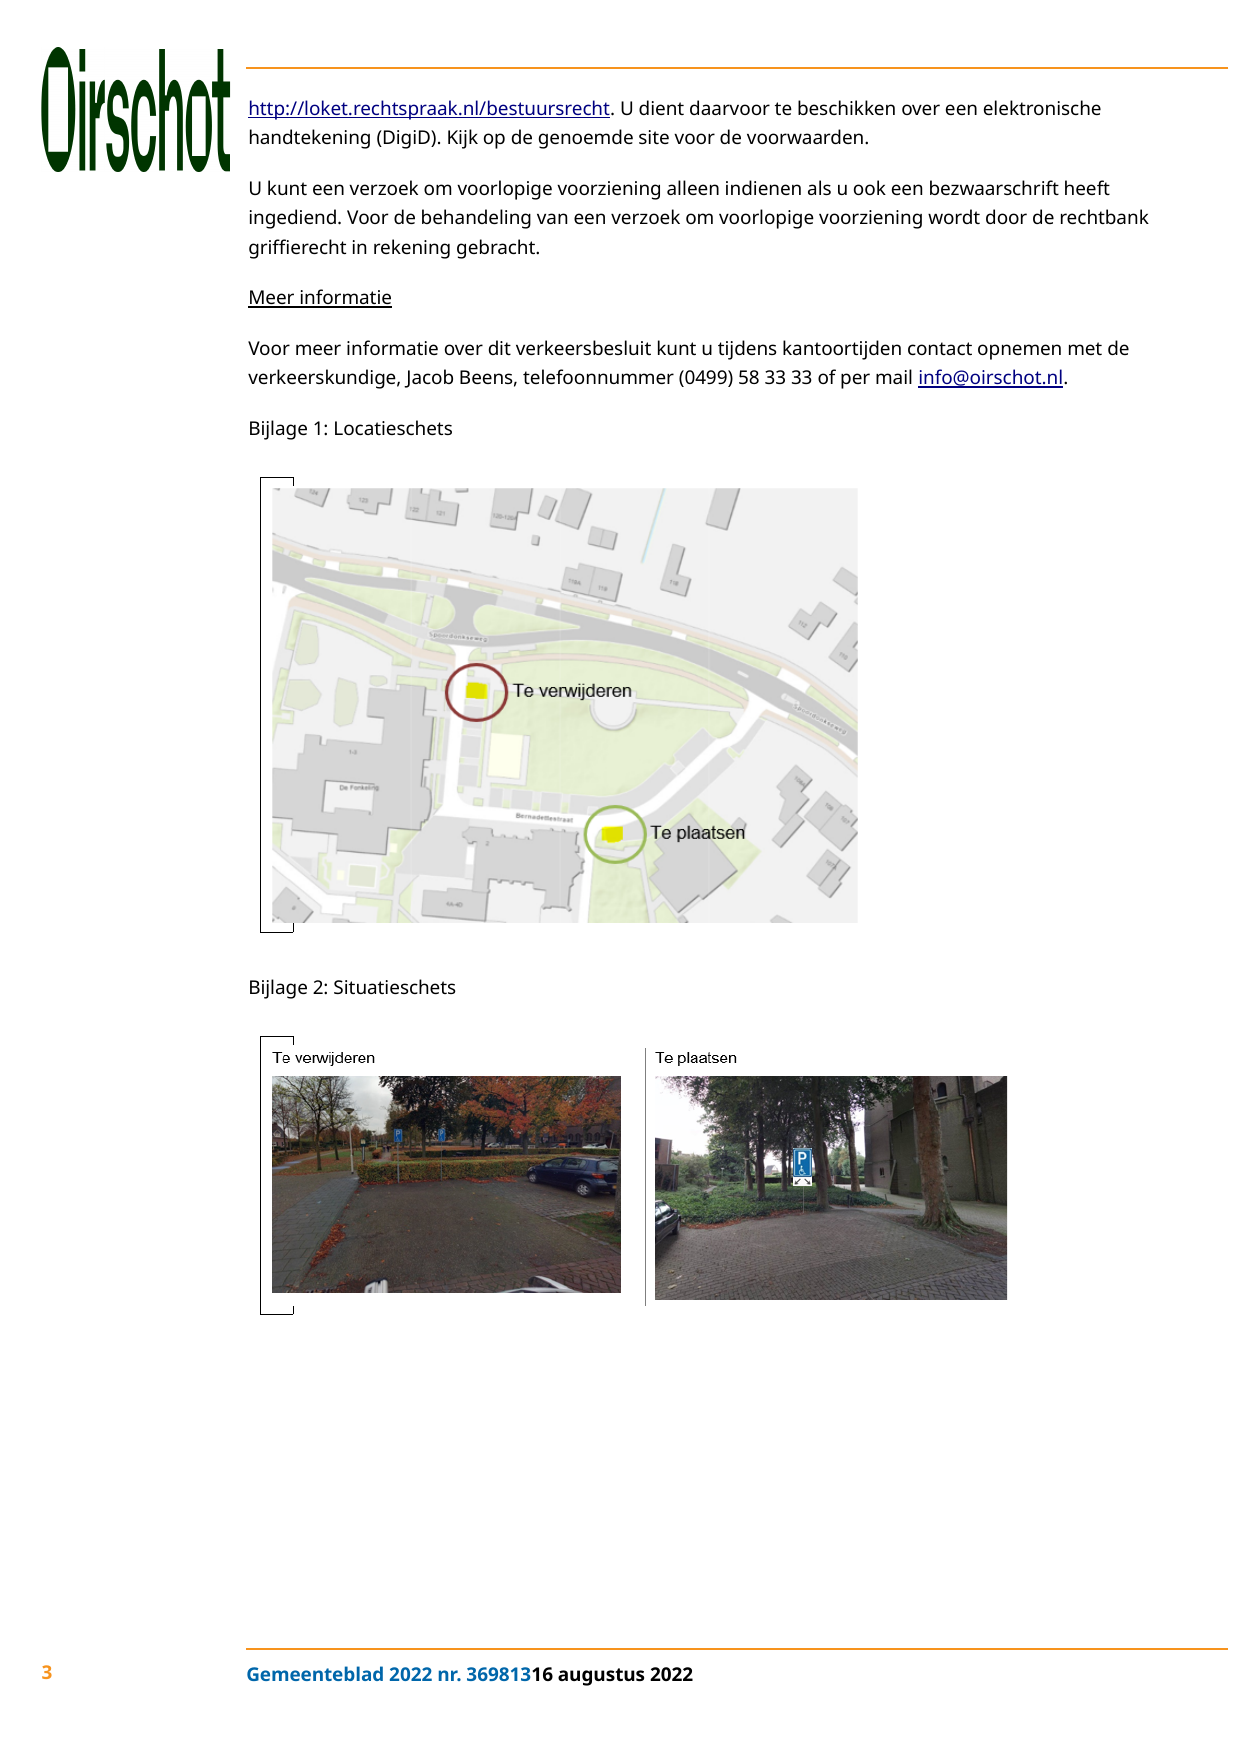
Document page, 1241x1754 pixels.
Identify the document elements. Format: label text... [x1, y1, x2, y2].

text Meer informatie [248, 284, 1152, 310]
text Bijlage 1: Locatieschets [248, 415, 1152, 441]
picture [268, 1045, 1008, 1306]
text Bijlage 2: Situatieschets [248, 974, 1152, 1000]
picture [41, 47, 231, 172]
picture [268, 486, 860, 923]
text http://loket.rechtspraak.nl/bestuursrecht. U dient daarvoor te beschikken over een elektronische handtekening (DigiD). Kijk op de genoemde site voor de voorwaarden. [248, 95, 1152, 150]
text U kunt een verzoek om voorlopige voorziening alleen indienen als u ook een bezwaarschrift heeft ingediend. Voor de behandeling van een verzoek om voorlopige voorziening wordt door de rechtbank griffierecht in rekening gebracht. [248, 175, 1152, 260]
text Voor meer informatie over dit verkeersbesluit kunt u tijdens kantoortijden contact opnemen met de verkeerskundige, Jacob Beens, telefoonnummer (0499) 58 33 33 of per mail info@oirschot.nl. [248, 335, 1152, 390]
